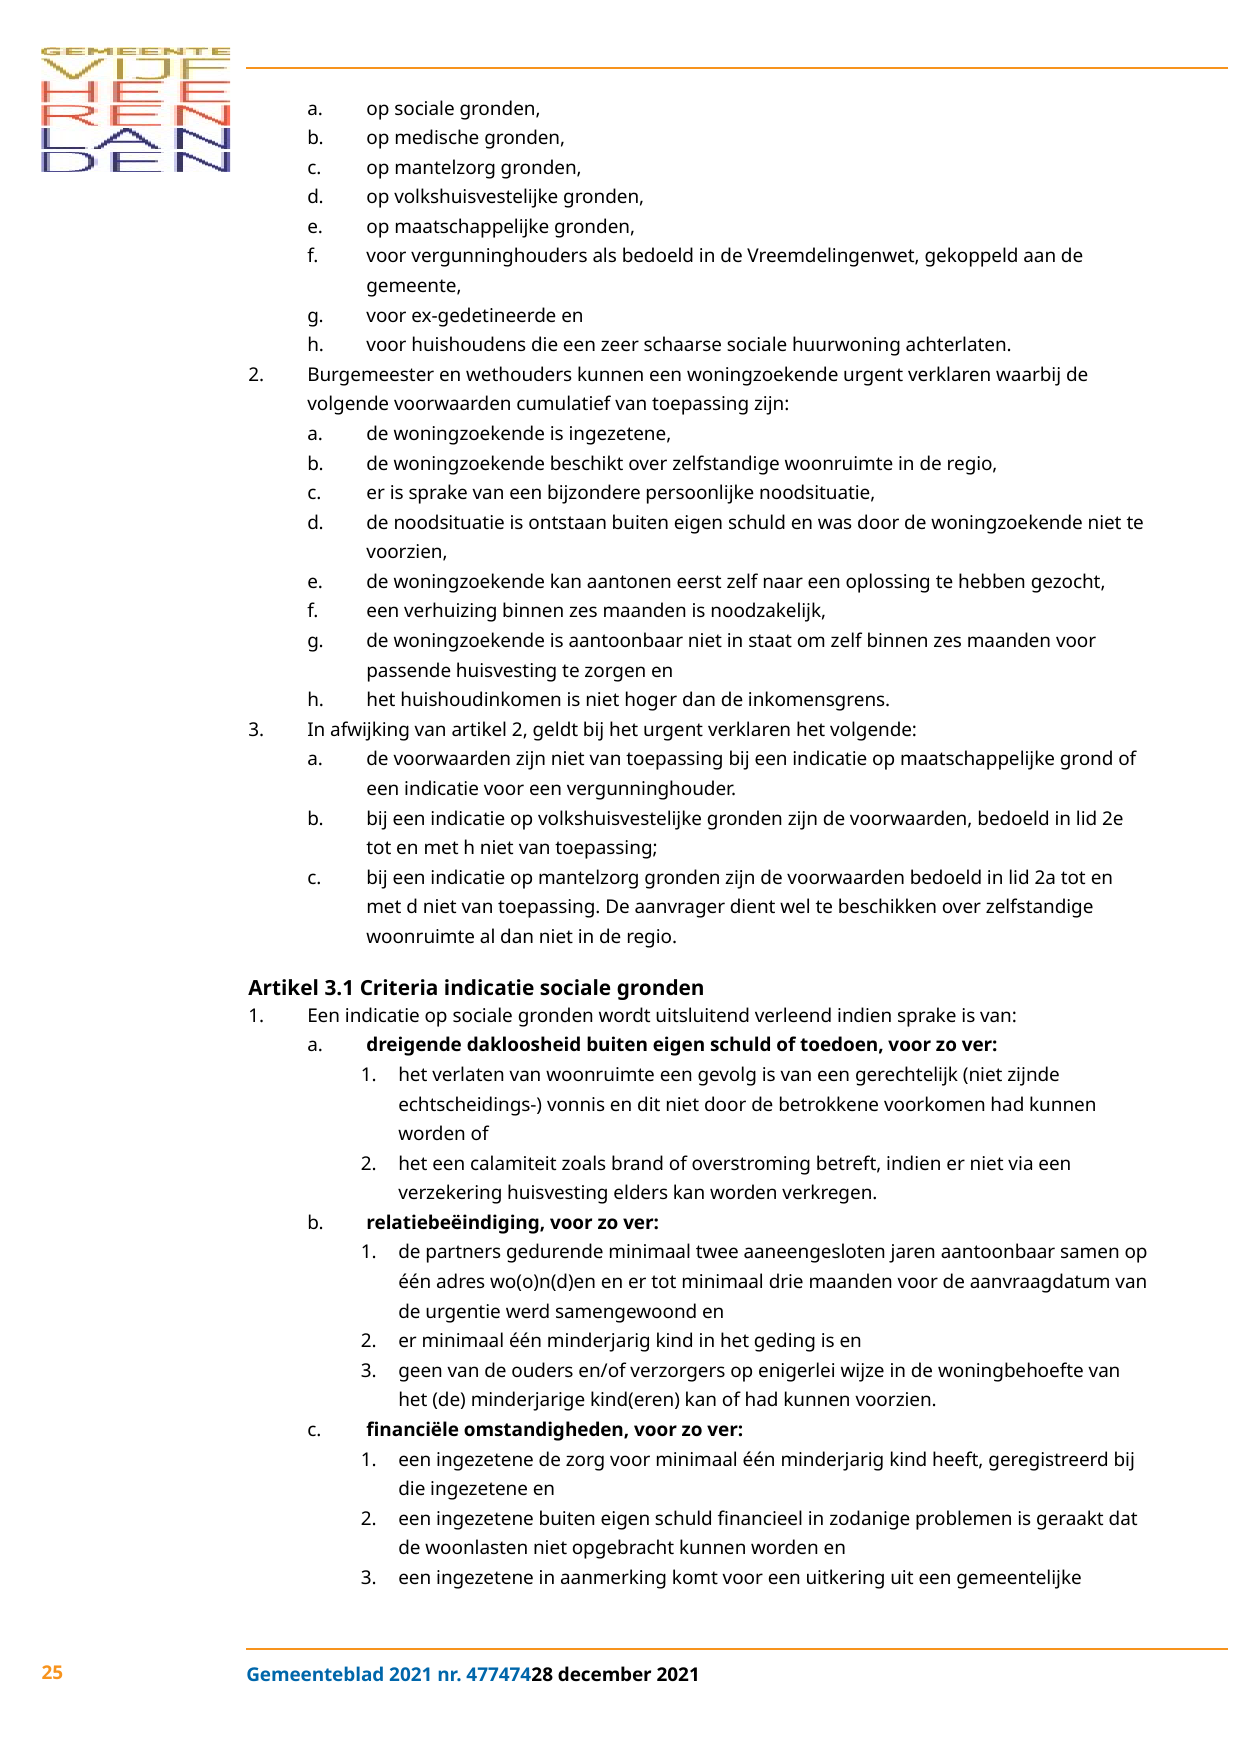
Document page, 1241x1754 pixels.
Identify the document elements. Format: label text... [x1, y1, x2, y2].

list het verlaten van woonruimte een gevolg is van een gerechtelijk (niet zijnde echtscheidings-) vonnis en dit niet door de betrokkene voorkomen had kunnen worden of [361, 1061, 1152, 1146]
list een ingezetene buiten eigen schuld financieel in zodanige problemen is geraakt dat de woonlasten niet opgebracht kunnen worden en [361, 1505, 1152, 1560]
list de partners gedurende minimaal twee aaneengesloten jaren aantoonbaar samen op één adres wo(o)n(d)en en er tot minimaal drie maanden voor de aanvraagdatum van de urgentie werd samengewoond en [361, 1239, 1152, 1323]
list In afwijking van artikel 2, geldt bij het urgent verklaren het volgende: [248, 716, 1152, 742]
list er is sprake van een bijzondere persoonlijke noodsituatie, [307, 479, 1152, 505]
list op sociale gronden, [307, 95, 1152, 121]
list het een calamiteit zoals brand of overstroming betreft, indien er niet via een verzekering huisvesting elders kan worden verkregen. [361, 1150, 1152, 1205]
list er minimaal één minderjarig kind in het geding is en [361, 1327, 1152, 1353]
list voor vergunninghouders als bedoeld in de Vreemdelingenwet, gekoppeld aan de gemeente, [307, 243, 1152, 298]
list de voorwaarden zijn niet van toepassing bij een indicatie op maatschappelijke grond of een indicatie voor een vergunninghouder. [307, 746, 1152, 801]
list de woningzoekende beschikt over zelfstandige woonruimte in de regio, [307, 450, 1152, 476]
list Burgemeester en wethouders kunnen een woningzoekende urgent verklaren waarbij de volgende voorwaarden cumulatief van toepassing zijn: [248, 361, 1152, 416]
list de woningzoekende is aantoonbaar niet in staat om zelf binnen zes maanden voor passende huisvesting te zorgen en [307, 627, 1152, 683]
list financiële omstandigheden, voor zo ver: [307, 1416, 1152, 1442]
list op medische gronden, [307, 124, 1152, 150]
list voor huishoudens die een zeer schaarse sociale huurwoning achterlaten. [307, 331, 1152, 357]
list het huishoudinkomen is niet hoger dan de inkomensgrens. [307, 686, 1152, 712]
list op mantelzorg gronden, [307, 154, 1152, 180]
picture [41, 47, 231, 172]
list op maatschappelijke gronden, [307, 213, 1152, 239]
list de woningzoekende kan aantonen eerst zelf naar een oplossing te hebben gezocht, [307, 568, 1152, 594]
list bij een indicatie op mantelzorg gronden zijn de voorwaarden bedoeld in lid 2a tot en met d niet van toepassing. De aanvrager dient wel te beschikken over zelfstandige woonruimte al dan niet in de regio. [307, 864, 1152, 949]
list Een indicatie op sociale gronden wordt uitsluitend verleend indien sprake is van: [248, 1002, 1152, 1028]
list geen van de ouders en/of verzorgers op enigerlei wijze in de woningbehoefte van het (de) minderjarige kind(eren) kan of had kunnen voorzien. [361, 1357, 1152, 1412]
list op volkshuisvestelijke gronden, [307, 183, 1152, 209]
list relatiebeëindiging, voor zo ver: [307, 1209, 1152, 1235]
text Artikel 3.1 Criteria indicatie sociale gronden [248, 973, 1152, 1002]
list bij een indicatie op volkshuisvestelijke gronden zijn de voorwaarden, bedoeld in lid 2e tot en met h niet van toepassing; [307, 805, 1152, 860]
list een ingezetene in aanmerking komt voor een uitkering uit een gemeentelijke [361, 1564, 1152, 1590]
list een ingezetene de zorg voor minimaal één minderjarig kind heeft, geregistreerd bij die ingezetene en [361, 1446, 1152, 1501]
list de woningzoekende is ingezetene, [307, 420, 1152, 446]
list dreigende dakloosheid buiten eigen schuld of toedoen, voor zo ver: [307, 1032, 1152, 1057]
list voor ex-gedetineerde en [307, 302, 1152, 328]
list een verhuizing binnen zes maanden is noodzakelijk, [307, 598, 1152, 623]
list de noodsituatie is ontstaan buiten eigen schuld en was door de woningzoekende niet te voorzien, [307, 509, 1152, 564]
